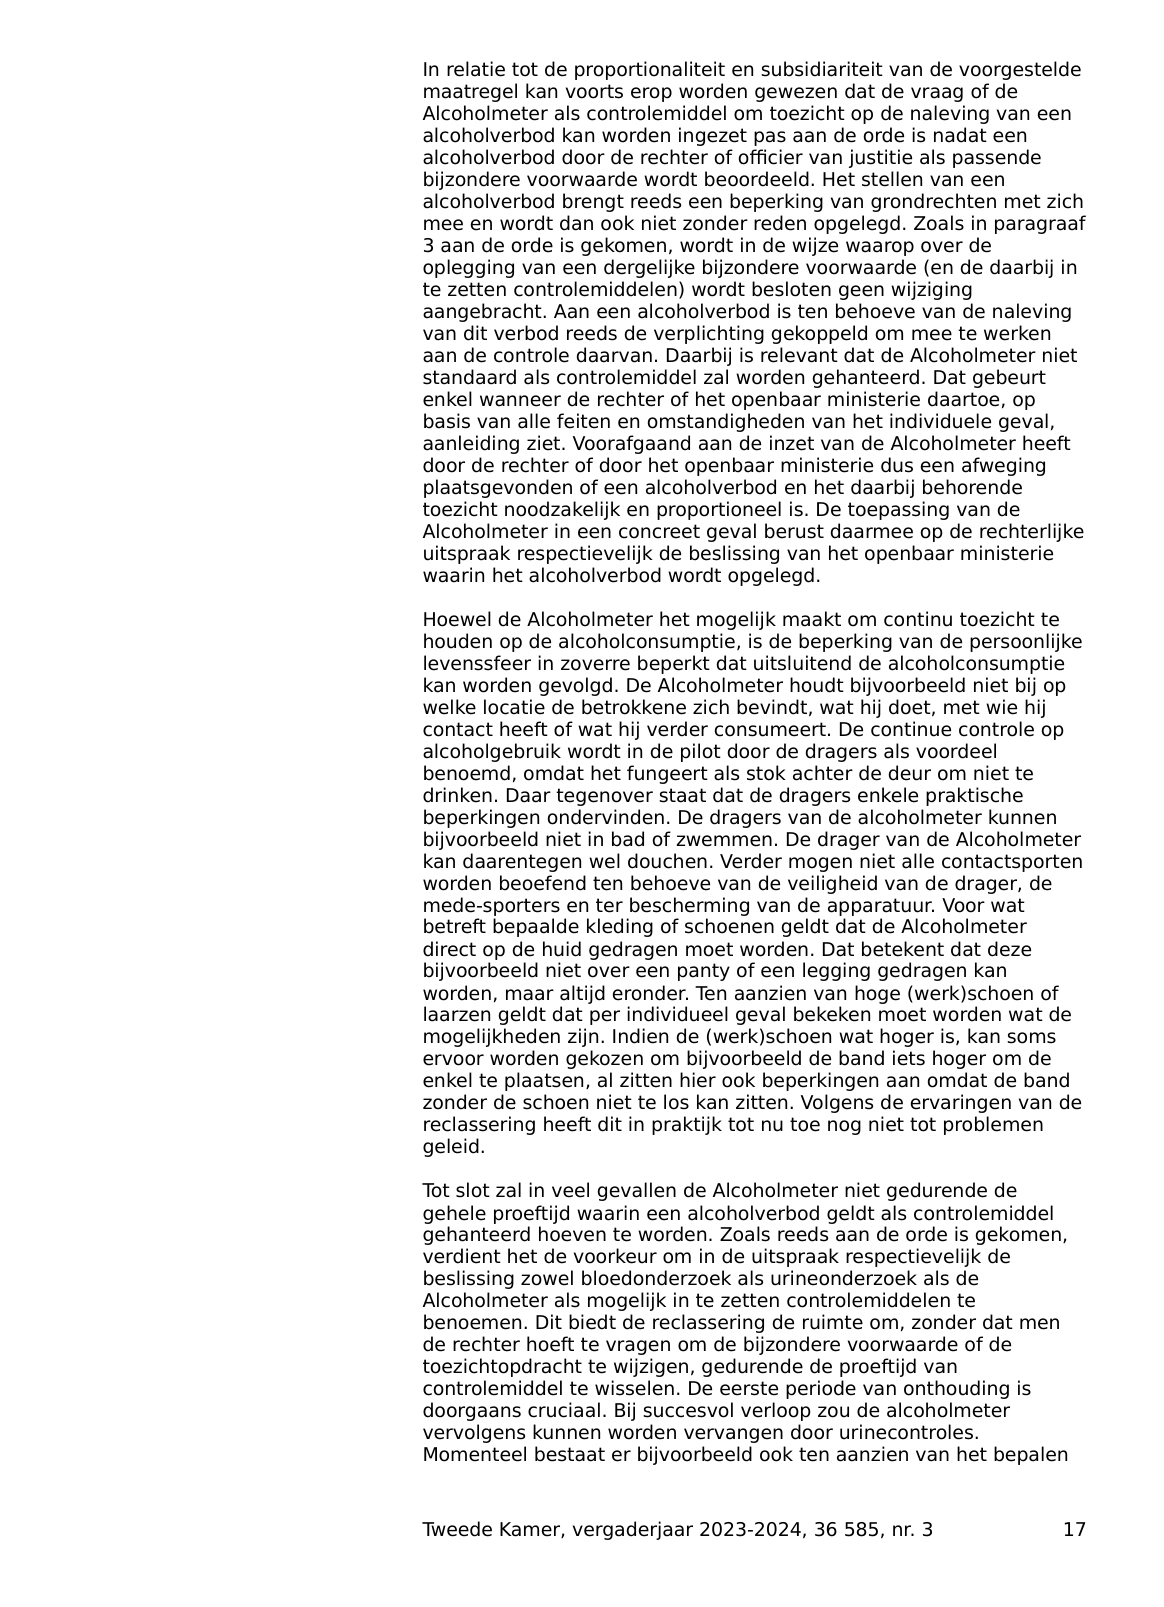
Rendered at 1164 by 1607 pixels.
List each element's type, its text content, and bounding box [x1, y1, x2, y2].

text In relatie tot de proportionaliteit en subsidiariteit van de voorgestelde maatregel kan voorts erop worden gewezen dat de vraag of de Alcoholmeter als controlemiddel om toezicht op de naleving van een alcoholverbod kan worden ingezet pas aan de orde is nadat een alcoholverbod door de rechter of officier van justitie als passende bijzondere voorwaarde wordt beoordeeld. Het stellen van een alcoholverbod brengt reeds een beperking van grondrechten met zich mee en wordt dan ook niet zonder reden opgelegd. Zoals in paragraaf 3 aan de orde is gekomen, wordt in de wijze waarop over de oplegging van een dergelijke bijzondere voorwaarde (en de daarbij in te zetten controlemiddelen) wordt besloten geen wijziging aangebracht. Aan een alcoholverbod is ten behoeve van de naleving van dit verbod reeds de verplichting gekoppeld om mee te werken aan de controle daarvan. Daarbij is relevant dat de Alcoholmeter niet standaard als controlemiddel zal worden gehanteerd. Dat gebeurt enkel wanneer de rechter of het openbaar ministerie daartoe, op basis van alle feiten en omstandigheden van het individuele geval, aanleiding ziet. Voorafgaand aan de inzet van de Alcoholmeter heeft door de rechter of door het openbaar ministerie dus een afweging plaatsgevonden of een alcoholverbod en het daarbij behorende toezicht noodzakelijk en proportioneel is. De toepassing van de Alcoholmeter in een concreet geval berust daarmee op de rechterlijke uitspraak respectievelijk de beslissing van het openbaar ministerie waarin het alcoholverbod wordt opgelegd. [422, 59, 1087, 587]
text Tot slot zal in veel gevallen de Alcoholmeter niet gedurende de gehele proeftijd waarin een alcoholverbod geldt als controlemiddel gehanteerd hoeven te worden. Zoals reeds aan de orde is gekomen, verdient het de voorkeur om in de uitspraak respectievelijk de beslissing zowel bloedonderzoek als urineonderzoek als de Alcoholmeter als mogelijk in te zetten controlemiddelen te benoemen. Dit biedt de reclassering de ruimte om, zonder dat men de rechter hoeft te vragen om de bijzondere voorwaarde of de toezichtopdracht te wijzigen, gedurende de proeftijd van controlemiddel te wisselen. De eerste periode van onthouding is doorgaans cruciaal. Bij succesvol verloop zou de alcoholmeter vervolgens kunnen worden vervangen door urinecontroles. Momenteel bestaat er bijvoorbeeld ook ten aanzien van het bepalen [422, 1180, 1087, 1466]
text Hoewel de Alcoholmeter het mogelijk maakt om continu toezicht te houden op de alcoholconsumptie, is de beperking van de persoonlijke levenssfeer in zoverre beperkt dat uitsluitend de alcoholconsumptie kan worden gevolgd. De Alcoholmeter houdt bijvoorbeeld niet bij op welke locatie de betrokkene zich bevindt, wat hij doet, met wie hij contact heeft of wat hij verder consumeert. De continue controle op alcoholgebruik wordt in de pilot door de dragers als voordeel benoemd, omdat het fungeert als stok achter de deur om niet te drinken. Daar tegenover staat dat de dragers enkele praktische beperkingen ondervinden. De dragers van de alcoholmeter kunnen bijvoorbeeld niet in bad of zwemmen. De drager van de Alcoholmeter kan daarentegen wel douchen. Verder mogen niet alle contactsporten worden beoefend ten behoeve van de veiligheid van de drager, de mede-sporters en ter bescherming van de apparatuur. Voor wat betreft bepaalde kleding of schoenen geldt dat de Alcoholmeter direct op de huid gedragen moet worden. Dat betekent dat deze bijvoorbeeld niet over een panty of een legging gedragen kan worden, maar altijd eronder. Ten aanzien van hoge (werk)schoen of laarzen geldt dat per individueel geval bekeken moet worden wat de mogelijkheden zijn. Indien de (werk)schoen wat hoger is, kan soms ervoor worden gekozen om bijvoorbeeld de band iets hoger om de enkel te plaatsen, al zitten hier ook beperkingen aan omdat de band zonder de schoen niet te los kan zitten. Volgens de ervaringen van de reclassering heeft dit in praktijk tot nu toe nog niet tot problemen geleid. [422, 609, 1087, 1158]
